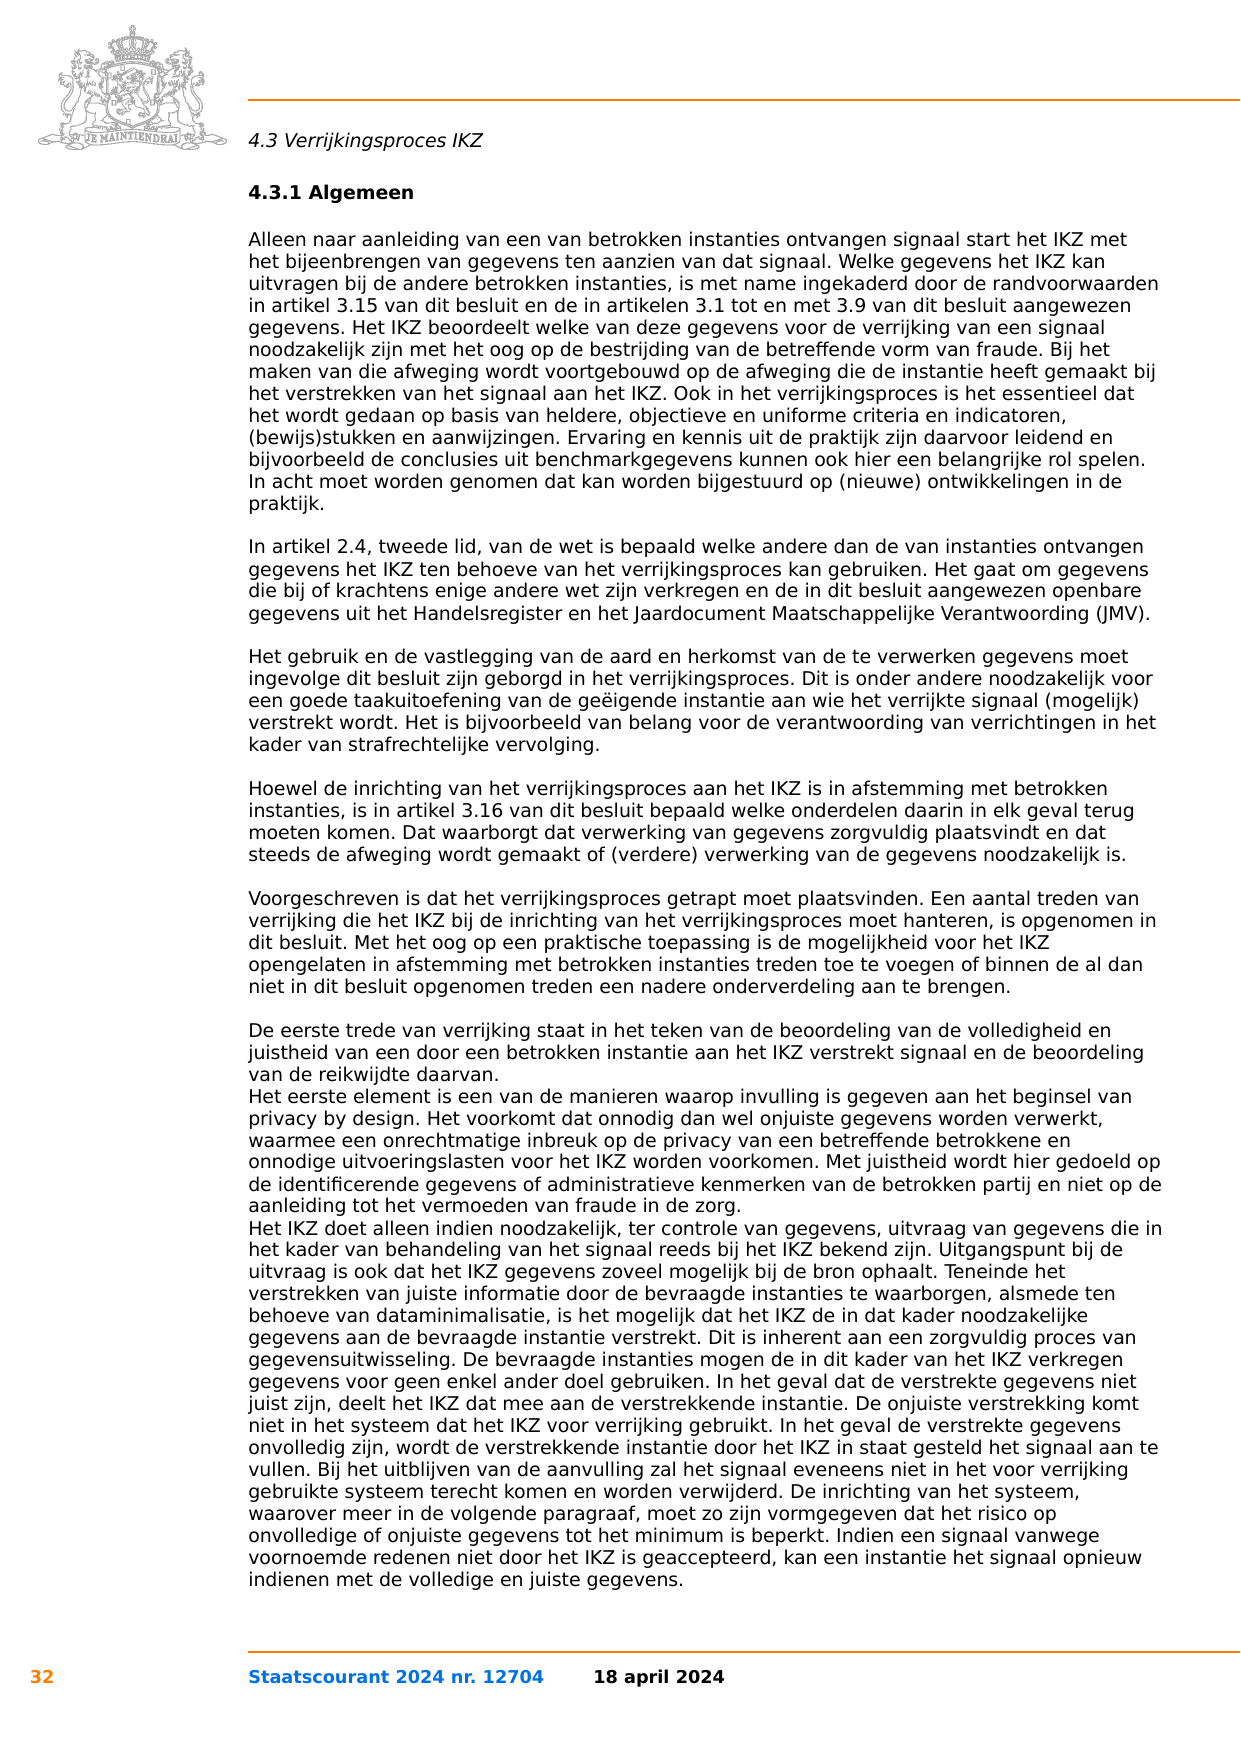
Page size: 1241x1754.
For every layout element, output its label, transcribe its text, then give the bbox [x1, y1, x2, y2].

subtitle 4.3 Verrijkingsproces IKZ [248, 130, 1163, 152]
text Hoewel de inrichting van het verrijkingsproces aan het IKZ is in afstemming met betrokken instanties, is in artikel 3.16 van dit besluit bepaald welke onderdelen daarin in elk geval terug moeten komen. Dat waarborgt dat verwerking van gegevens zorgvuldig plaatsvindt en dat steeds de afweging wordt gemaakt of (verdere) verwerking van de gegevens noodzakelijk is. [248, 778, 1163, 866]
text Alleen naar aanleiding van een van betrokken instanties ontvangen signaal start het IKZ met het bijeenbrengen van gegevens ten aanzien van dat signaal. Welke gegevens het IKZ kan uitvragen bij de andere betrokken instanties, is met name ingekaderd door de randvoorwaarden in artikel 3.15 van dit besluit en de in artikelen 3.1 tot en met 3.9 van dit besluit aangewezen gegevens. Het IKZ beoordeelt welke van deze gegevens voor de verrijking van een signaal noodzakelijk zijn met het oog op de bestrijding van de betreffende vorm van fraude. Bij het maken van die afweging wordt voortgebouwd op de afweging die de instantie heeft gemaakt bij het verstrekken van het signaal aan het IKZ. Ook in het verrijkingsproces is het essentieel dat het wordt gedaan op basis van heldere, objectieve en uniforme criteria en indicatoren, (bewijs)stukken en aanwijzingen. Ervaring en kennis uit de praktijk zijn daarvoor leidend en bijvoorbeeld de conclusies uit benchmarkgegevens kunnen ook hier een belangrijke rol spelen. In acht moet worden genomen dat kan worden bijgestuurd op (nieuwe) ontwikkelingen in de praktijk. [248, 229, 1163, 514]
subtitle 4.3.1 Algemeen [248, 182, 1163, 204]
text Voorgeschreven is dat het verrijkingsproces getrapt moet plaatsvinden. Een aantal treden van verrijking die het IKZ bij de inrichting van het verrijkingsproces moet hanteren, is opgenomen in dit besluit. Met het oog op een praktische toepassing is de mogelijkheid voor het IKZ opengelaten in afstemming met betrokken instanties treden toe te voegen of binnen de al dan niet in dit besluit opgenomen treden een nadere onderverdeling aan te brengen. [248, 888, 1163, 998]
picture [38, 25, 227, 150]
text In artikel 2.4, tweede lid, van de wet is bepaald welke andere dan de van instanties ontvangen gegevens het IKZ ten behoeve van het verrijkingsproces kan gebruiken. Het gaat om gegevens die bij of krachtens enige andere wet zijn verkregen en de in dit besluit aangewezen openbare gegevens uit het Handelsregister en het Jaardocument Maatschappelijke Verantwoording (JMV). [248, 536, 1163, 624]
text Het IKZ doet alleen indien noodzakelijk, ter controle van gegevens, uitvraag van gegevens die in het kader van behandeling van het signaal reeds bij het IKZ bekend zijn. Uitgangspunt bij de uitvraag is ook dat het IKZ gegevens zoveel mogelijk bij de bron ophaalt. Teneinde het verstrekken van juiste informatie door de bevraagde instanties te waarborgen, alsmede ten behoeve van dataminimalisatie, is het mogelijk dat het IKZ de in dat kader noodzakelijke gegevens aan de bevraagde instantie verstrekt. Dit is inherent aan een zorgvuldig proces van gegevensuitwisseling. De bevraagde instanties mogen de in dit kader van het IKZ verkregen gegevens voor geen enkel ander doel gebruiken. In het geval dat de verstrekte gegevens niet juist zijn, deelt het IKZ dat mee aan de verstrekkende instantie. De onjuiste verstrekking komt niet in het systeem dat het IKZ voor verrijking gebruikt. In het geval de verstrekte gegevens onvolledig zijn, wordt de verstrekkende instantie door het IKZ in staat gesteld het signaal aan te vullen. Bij het uitblijven van de aanvulling zal het signaal eveneens niet in het voor verrijking gebruikte systeem terecht komen en worden verwijderd. De inrichting van het systeem, waarover meer in de volgende paragraaf, moet zo zijn vormgegeven dat het risico op onvolledige of onjuiste gegevens tot het minimum is beperkt. Indien een signaal vanwege voornoemde redenen niet door het IKZ is geaccepteerd, kan een instantie het signaal opnieuw indienen met de volledige en juiste gegevens. [248, 1217, 1163, 1591]
text Het gebruik en de vastlegging van de aard en herkomst van de te verwerken gegevens moet ingevolge dit besluit zijn geborgd in het verrijkingsproces. Dit is onder andere noodzakelijk voor een goede taakuitoefening van de geëigende instantie aan wie het verrijkte signaal (mogelijk) verstrekt wordt. Het is bijvoorbeeld van belang voor de verantwoording van verrichtingen in het kader van strafrechtelijke vervolging. [248, 646, 1163, 756]
text De eerste trede van verrijking staat in het teken van de beoordeling van de volledigheid en juistheid van een door een betrokken instantie aan het IKZ verstrekt signaal en de beoordeling van de reikwijdte daarvan. [248, 1019, 1163, 1086]
text Het eerste element is een van de manieren waarop invulling is gegeven aan het beginsel van privacy by design. Het voorkomt dat onnodig dan wel onjuiste gegevens worden verwerkt, waarmee een onrechtmatige inbreuk op de privacy van een betreffende betrokkene en onnodige uitvoeringslasten voor het IKZ worden voorkomen. Met juistheid wordt hier gedoeld op de identificerende gegevens of administratieve kenmerken van de betrokken partij en niet op de aanleiding tot het vermoeden van fraude in de zorg. [248, 1086, 1163, 1217]
